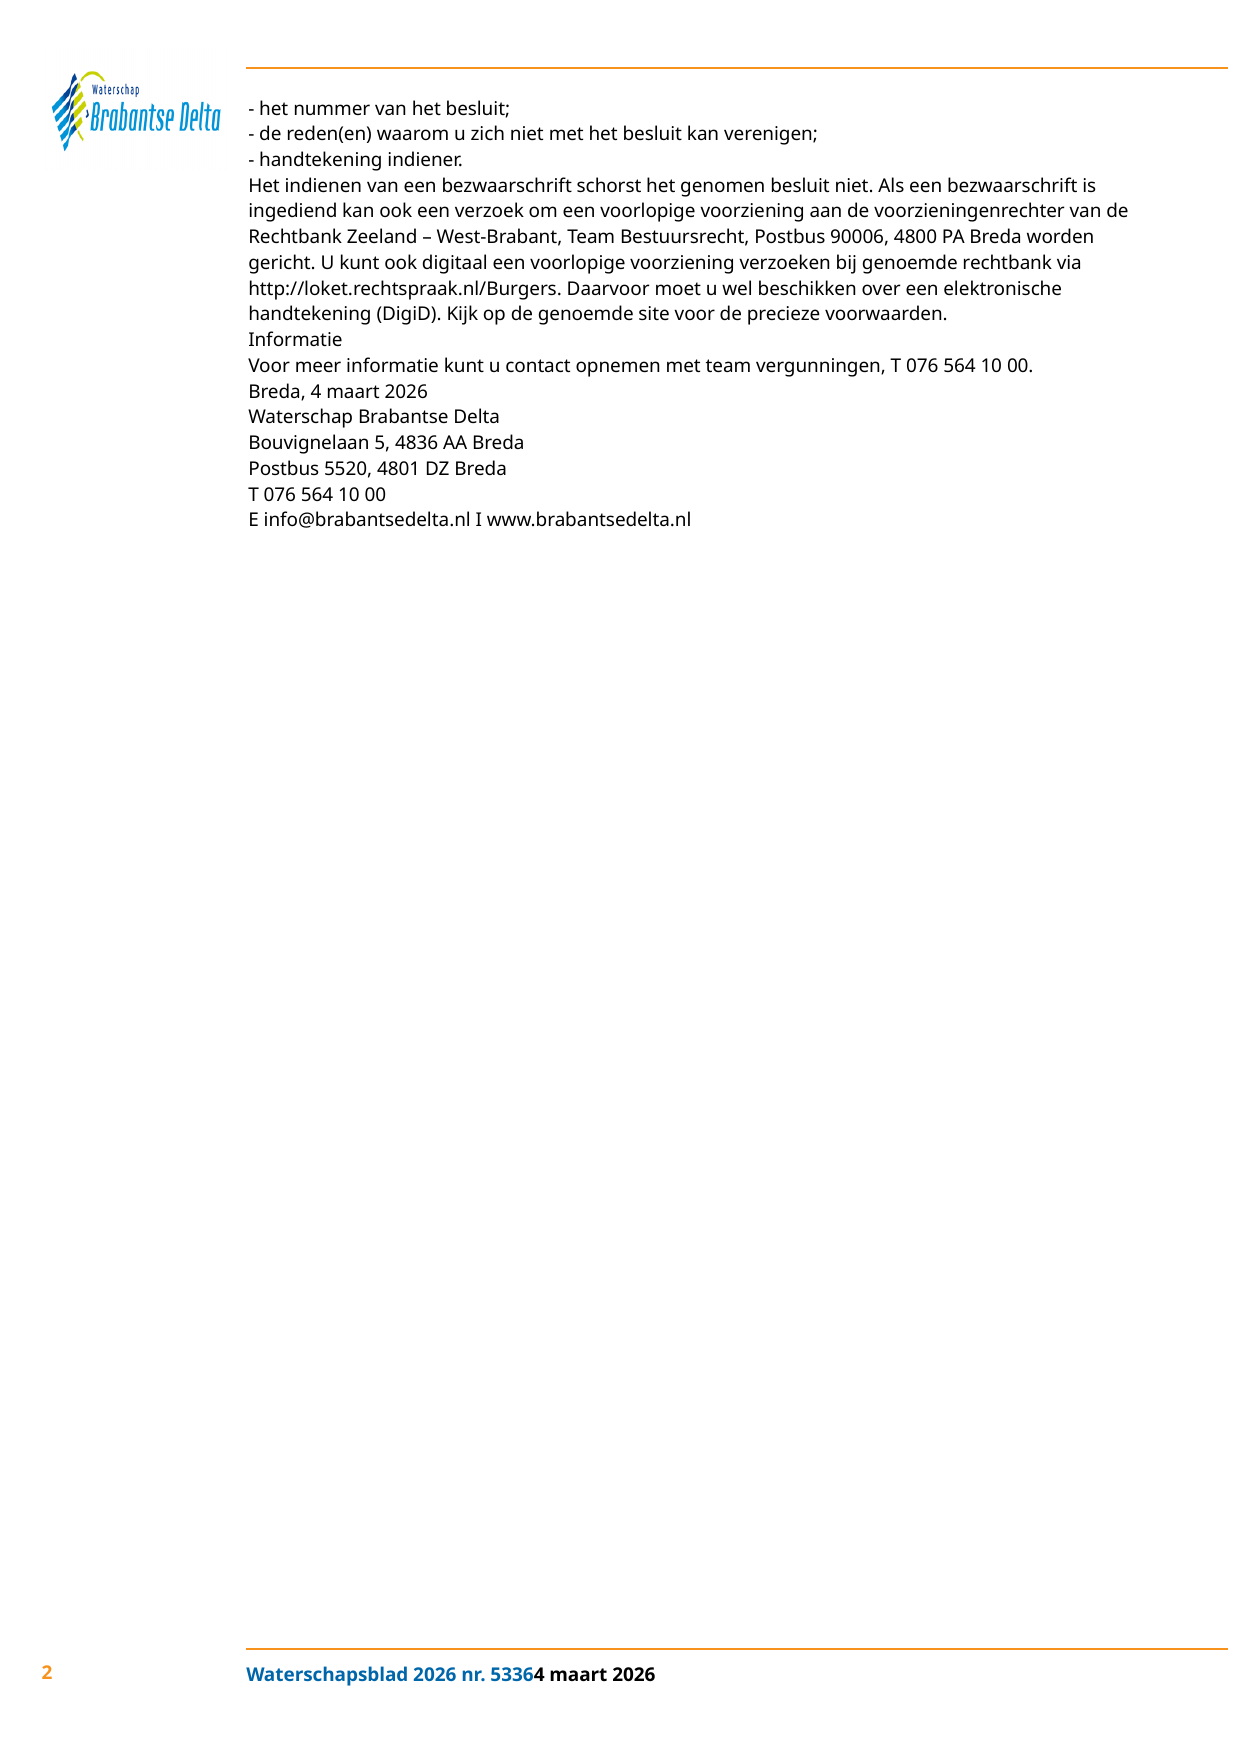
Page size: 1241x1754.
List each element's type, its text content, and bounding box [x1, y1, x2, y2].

text - handtekening indiener. [248, 146, 1152, 172]
text T 076 564 10 00 [248, 481, 1152, 506]
text Breda, 4 maart 2026 [248, 378, 1152, 403]
text Postbus 5520, 4801 DZ Breda [248, 455, 1152, 481]
text Waterschap Brabantse Delta [248, 403, 1152, 429]
text Voor meer informatie kunt u contact opnemen met team vergunningen, T 076 564 10 00. [248, 352, 1152, 378]
text - de reden(en) waarom u zich niet met het besluit kan verenigen; [248, 121, 1152, 146]
text Het indienen van een bezwaarschrift schorst het genomen besluit niet. Als een bezwaarschrift is ingediend kan ook een verzoek om een voorlopige voorziening aan de voorzieningenrechter van de Rechtbank Zeeland – West-Brabant, Team Bestuursrecht, Postbus 90006, 4800 PA Breda worden gericht. U kunt ook digitaal een voorlopige voorziening verzoeken bij genoemde rechtbank via http://loket.rechtspraak.nl/Burgers. Daarvoor moet u wel beschikken over een elektronische handtekening (DigiD). Kijk op de genoemde site voor de precieze voorwaarden. [248, 172, 1152, 326]
text E info@brabantsedelta.nl I www.brabantsedelta.nl [248, 506, 1152, 532]
text - het nummer van het besluit; [248, 95, 1152, 121]
picture [41, 47, 231, 172]
text Informatie [248, 326, 1152, 352]
text Bouvignelaan 5, 4836 AA Breda [248, 429, 1152, 455]
